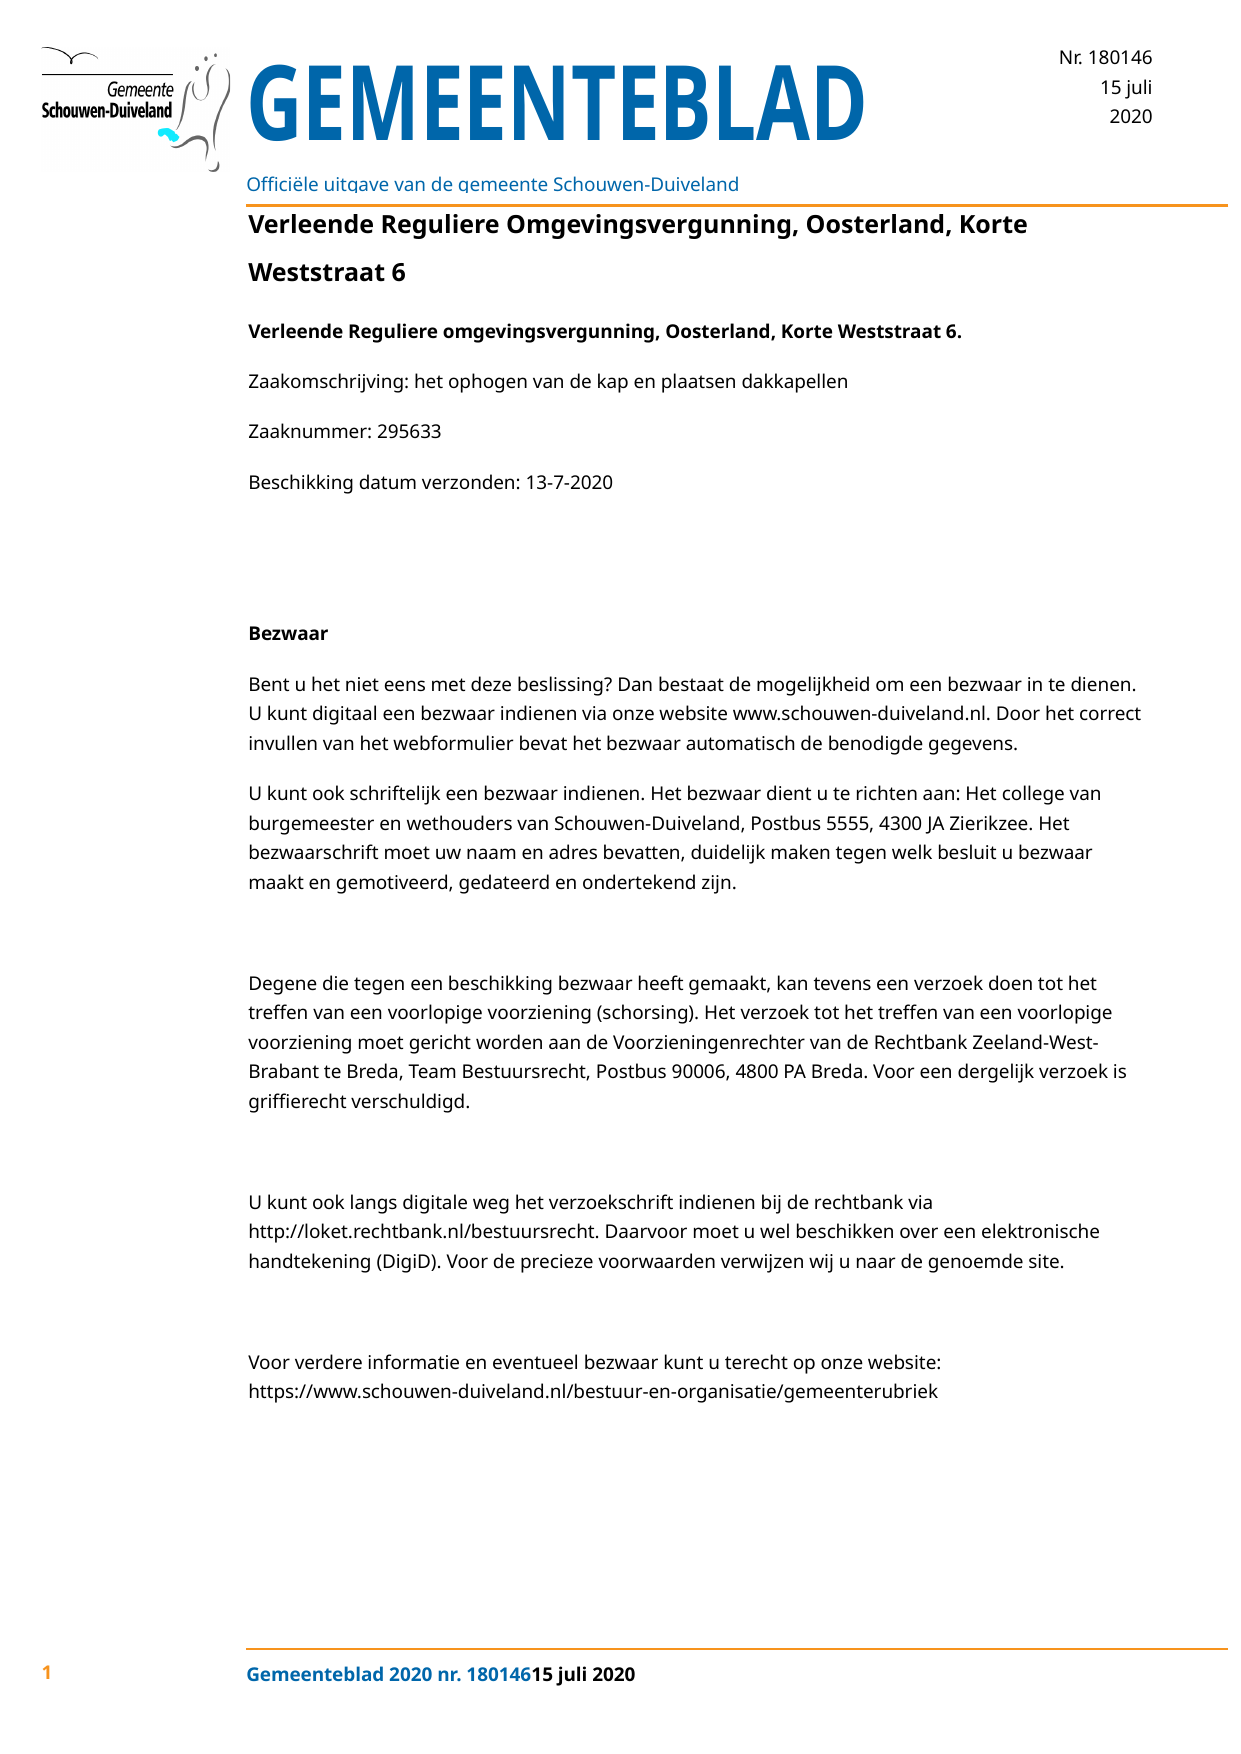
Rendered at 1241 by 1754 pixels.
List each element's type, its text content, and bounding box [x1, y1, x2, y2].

text Zaaknummer: 295633 [248, 419, 1152, 444]
text Beschikking datum verzonden: 13-7-2020 [248, 469, 1152, 495]
text Bent u het niet eens met deze beslissing? Dan bestaat de mogelijkheid om een bezwaar in te dienen. U kunt digitaal een bezwaar indienen via onze website www.schouwen-duiveland.nl. Door het correct invullen van het webformulier bevat het bezwaar automatisch de benodigde gegevens. [248, 671, 1152, 756]
text Verleende Reguliere omgevingsvergunning, Oosterland, Korte Weststraat 6. [248, 318, 1152, 344]
text U kunt ook schriftelijk een bezwaar indienen. Het bezwaar dient u te richten aan: Het college van burgemeester en wethouders van Schouwen-Duiveland, Postbus 5555, 4300 JA Zierikzee. Het bezwaarschrift moet uw naam en adres bevatten, duidelijk maken tegen welk besluit u bezwaar maakt en gemotiveerd, gedateerd en ondertekend zijn. [248, 780, 1152, 895]
text U kunt ook langs digitale weg het verzoekschrift indienen bij de rechtbank via http://loket.rechtbank.nl/bestuursrecht. Daarvoor moet u wel beschikken over een elektronische handtekening (DigiD). Voor de precieze voorwaarden verwijzen wij u naar de genoemde site. [248, 1189, 1152, 1274]
text Zaakomschrijving: het ophogen van de kap en plaatsen dakkapellen [248, 368, 1152, 394]
text Voor verdere informatie en eventueel bezwaar kunt u terecht op onze website: https://www.schouwen-duiveland.nl/bestuur-en-organisatie/gemeenterubriek [248, 1349, 1152, 1404]
text Verleende Reguliere Omgevingsvergunning, Oosterland, Korte Weststraat 6 [248, 207, 1152, 288]
text Bezwaar [248, 620, 1152, 646]
text Degene die tegen een beschikking bezwaar heeft gemaakt, kan tevens een verzoek doen tot het treffen van een voorlopige voorziening (schorsing). Het verzoek tot het treffen van een voorlopige voorziening moet gericht worden aan de Voorzieningenrechter van de Rechtbank Zeeland-West-Brabant te Breda, Team Bestuursrecht, Postbus 90006, 4800 PA Breda. Voor een dergelijk verzoek is griffierecht verschuldigd. [248, 970, 1152, 1114]
picture [41, 47, 231, 172]
